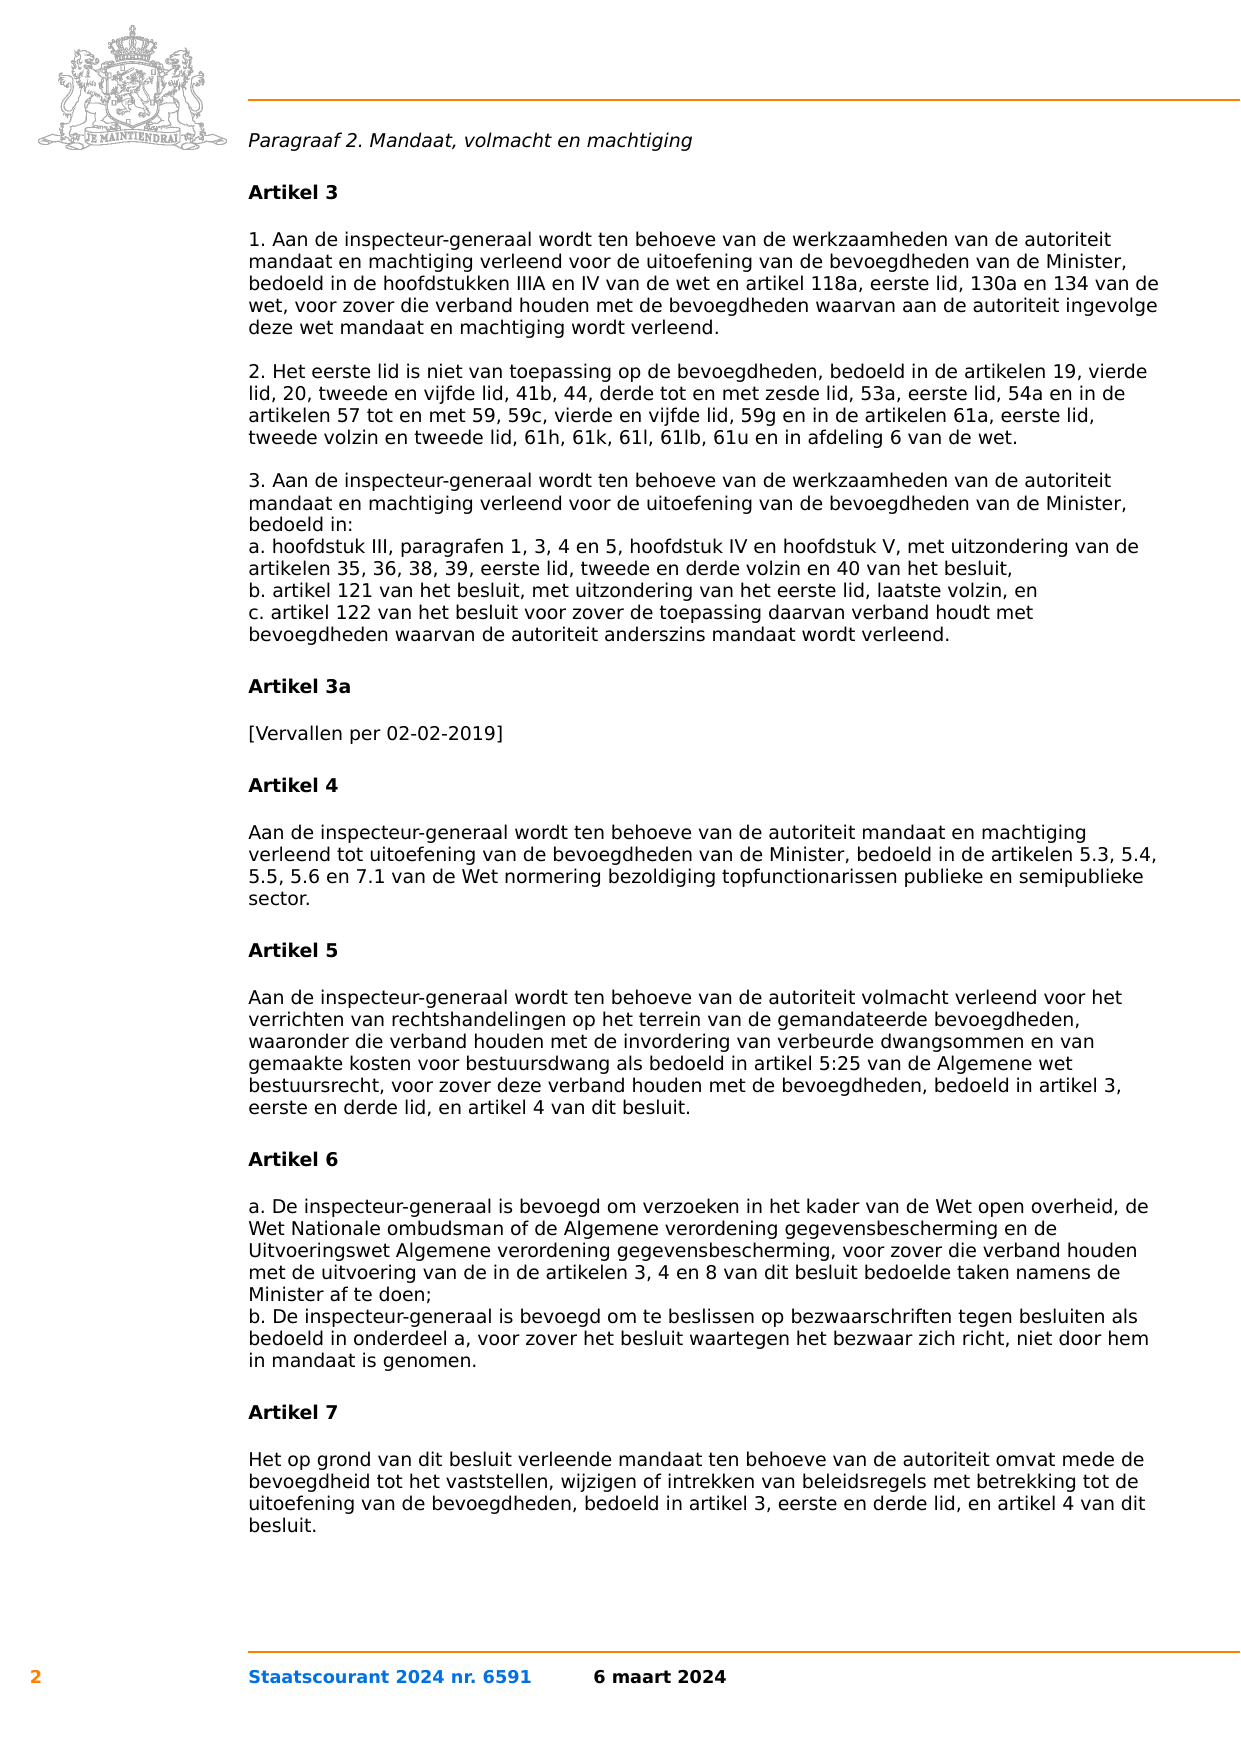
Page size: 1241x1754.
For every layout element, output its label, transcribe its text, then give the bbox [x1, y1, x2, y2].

text 1. Aan de inspecteur-generaal wordt ten behoeve van de werkzaamheden van de autoriteit mandaat en machtiging verleend voor de uitoefening van de bevoegdheden van de Minister, bedoeld in de hoofdstukken IIIA en IV van de wet en artikel 118a, eerste lid, 130a en 134 van de wet, voor zover die verband houden met de bevoegdheden waarvan aan de autoriteit ingevolge deze wet mandaat en machtiging wordt verleend. [248, 229, 1163, 339]
text Aan de inspecteur-generaal wordt ten behoeve van de autoriteit volmacht verleend voor het verrichten van rechtshandelingen op het terrein van de gemandateerde bevoegdheden, waaronder die verband houden met de invordering van verbeurde dwangsommen en van gemaakte kosten voor bestuursdwang als bedoeld in artikel 5:25 van de Algemene wet bestuursrecht, voor zover deze verband houden met de bevoegdheden, bedoeld in artikel 3, eerste en derde lid, en artikel 4 van dit besluit. [248, 987, 1163, 1119]
text Aan de inspecteur-generaal wordt ten behoeve van de autoriteit mandaat en machtiging verleend tot uitoefening van de bevoegdheden van de Minister, bedoeld in de artikelen 5.3, 5.4, 5.5, 5.6 en 7.1 van de Wet normering bezoldiging topfunctionarissen publieke en semipublieke sector. [248, 822, 1163, 910]
text Het op grond van dit besluit verleende mandaat ten behoeve van de autoriteit omvat mede de bevoegdheid tot het vaststellen, wijzigen of intrekken van beleidsregels met betrekking tot de uitoefening van de bevoegdheden, bedoeld in artikel 3, eerste en derde lid, en artikel 4 van dit besluit. [248, 1449, 1163, 1537]
subtitle Artikel 3a [248, 676, 1163, 698]
subtitle Artikel 7 [248, 1402, 1163, 1424]
text [Vervallen per 02-02-2019] [248, 723, 1163, 745]
picture [38, 25, 227, 150]
text b. De inspecteur-generaal is bevoegd om te beslissen op bezwaarschriften tegen besluiten als bedoeld in onderdeel a, voor zover het besluit waartegen het bezwaar zich richt, niet door hem in mandaat is genomen. [248, 1306, 1163, 1372]
subtitle Paragraaf 2. Mandaat, volmacht en machtiging [248, 130, 1163, 152]
text 3. Aan de inspecteur-generaal wordt ten behoeve van de werkzaamheden van de autoriteit mandaat en machtiging verleend voor de uitoefening van de bevoegdheden van de Minister, bedoeld in: [248, 470, 1163, 536]
subtitle Artikel 6 [248, 1149, 1163, 1171]
text b. artikel 121 van het besluit, met uitzondering van het eerste lid, laatste volzin, en [248, 580, 1163, 602]
text 2. Het eerste lid is niet van toepassing op de bevoegdheden, bedoeld in de artikelen 19, vierde lid, 20, tweede en vijfde lid, 41b, 44, derde tot en met zesde lid, 53a, eerste lid, 54a en in de artikelen 57 tot en met 59, 59c, vierde en vijfde lid, 59g en in de artikelen 61a, eerste lid, tweede volzin en tweede lid, 61h, 61k, 61l, 61lb, 61u en in afdeling 6 van de wet. [248, 361, 1163, 448]
text c. artikel 122 van het besluit voor zover de toepassing daarvan verband houdt met bevoegdheden waarvan de autoriteit anderszins mandaat wordt verleend. [248, 602, 1163, 646]
subtitle Artikel 3 [248, 182, 1163, 204]
subtitle Artikel 5 [248, 940, 1163, 962]
text a. De inspecteur-generaal is bevoegd om verzoeken in het kader van de Wet open overheid, de Wet Nationale ombudsman of de Algemene verordening gegevensbescherming en de Uitvoeringswet Algemene verordening gegevensbescherming, voor zover die verband houden met de uitvoering van de in de artikelen 3, 4 en 8 van dit besluit bedoelde taken namens de Minister af te doen; [248, 1196, 1163, 1306]
text a. hoofdstuk III, paragrafen 1, 3, 4 en 5, hoofdstuk IV en hoofdstuk V, met uitzondering van de artikelen 35, 36, 38, 39, eerste lid, tweede en derde volzin en 40 van het besluit, [248, 536, 1163, 580]
subtitle Artikel 4 [248, 775, 1163, 797]
